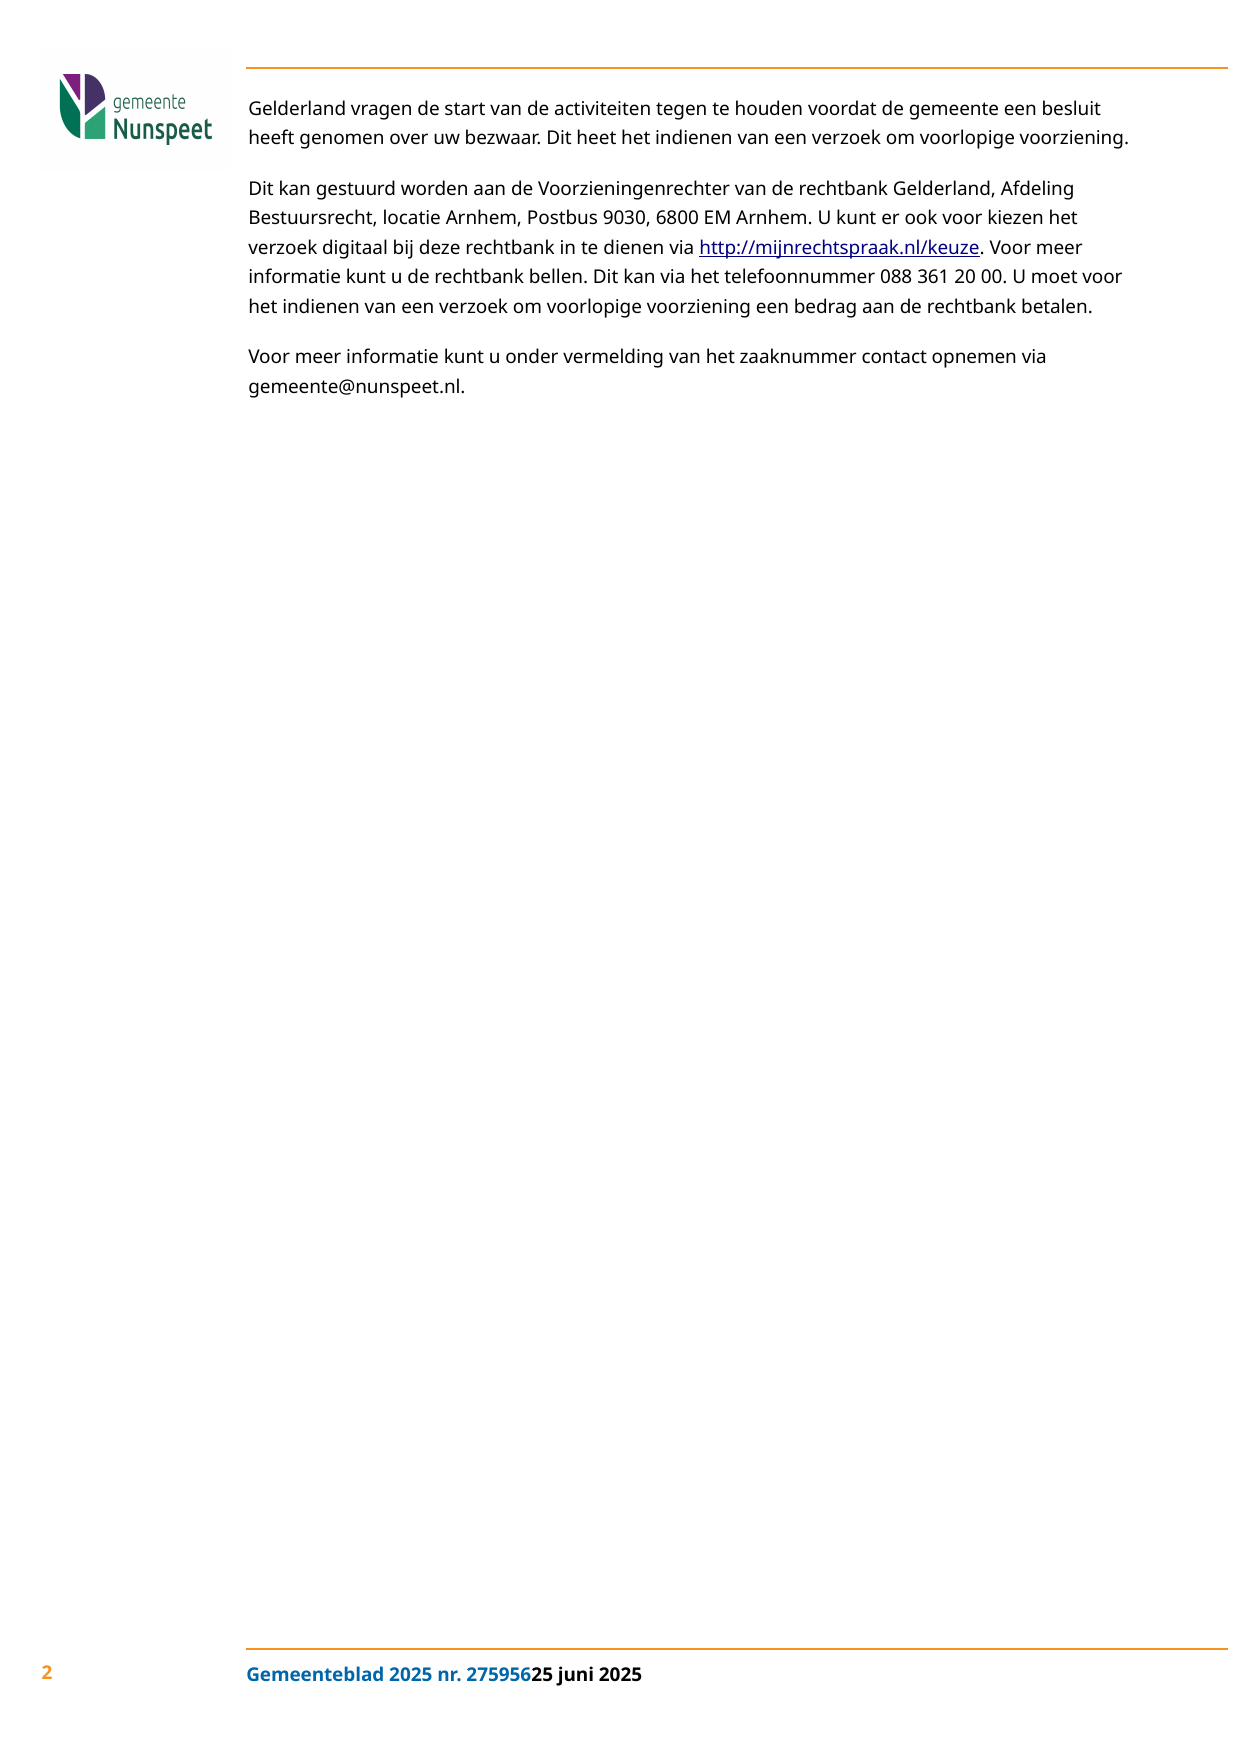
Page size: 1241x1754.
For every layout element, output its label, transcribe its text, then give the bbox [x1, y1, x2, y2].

text Dit kan gestuurd worden aan de Voorzieningenrechter van de rechtbank Gelderland, Afdeling Bestuursrecht, locatie Arnhem, Postbus 9030, 6800 EM Arnhem. U kunt er ook voor kiezen het verzoek digitaal bij deze rechtbank in te dienen via http://mijnrechtspraak.nl/keuze. Voor meer informatie kunt u de rechtbank bellen. Dit kan via het telefoonnummer 088 361 20 00. U moet voor het indienen van een verzoek om voorlopige voorziening een bedrag aan de rechtbank betalen. [248, 175, 1152, 319]
text Gelderland vragen de start van de activiteiten tegen te houden voordat de gemeente een besluit heeft genomen over uw bezwaar. Dit heet het indienen van een verzoek om voorlopige voorziening. [248, 95, 1152, 150]
text Voor meer informatie kunt u onder vermelding van het zaaknummer contact opnemen via gemeente@nunspeet.nl. [248, 343, 1152, 399]
picture [41, 47, 231, 172]
